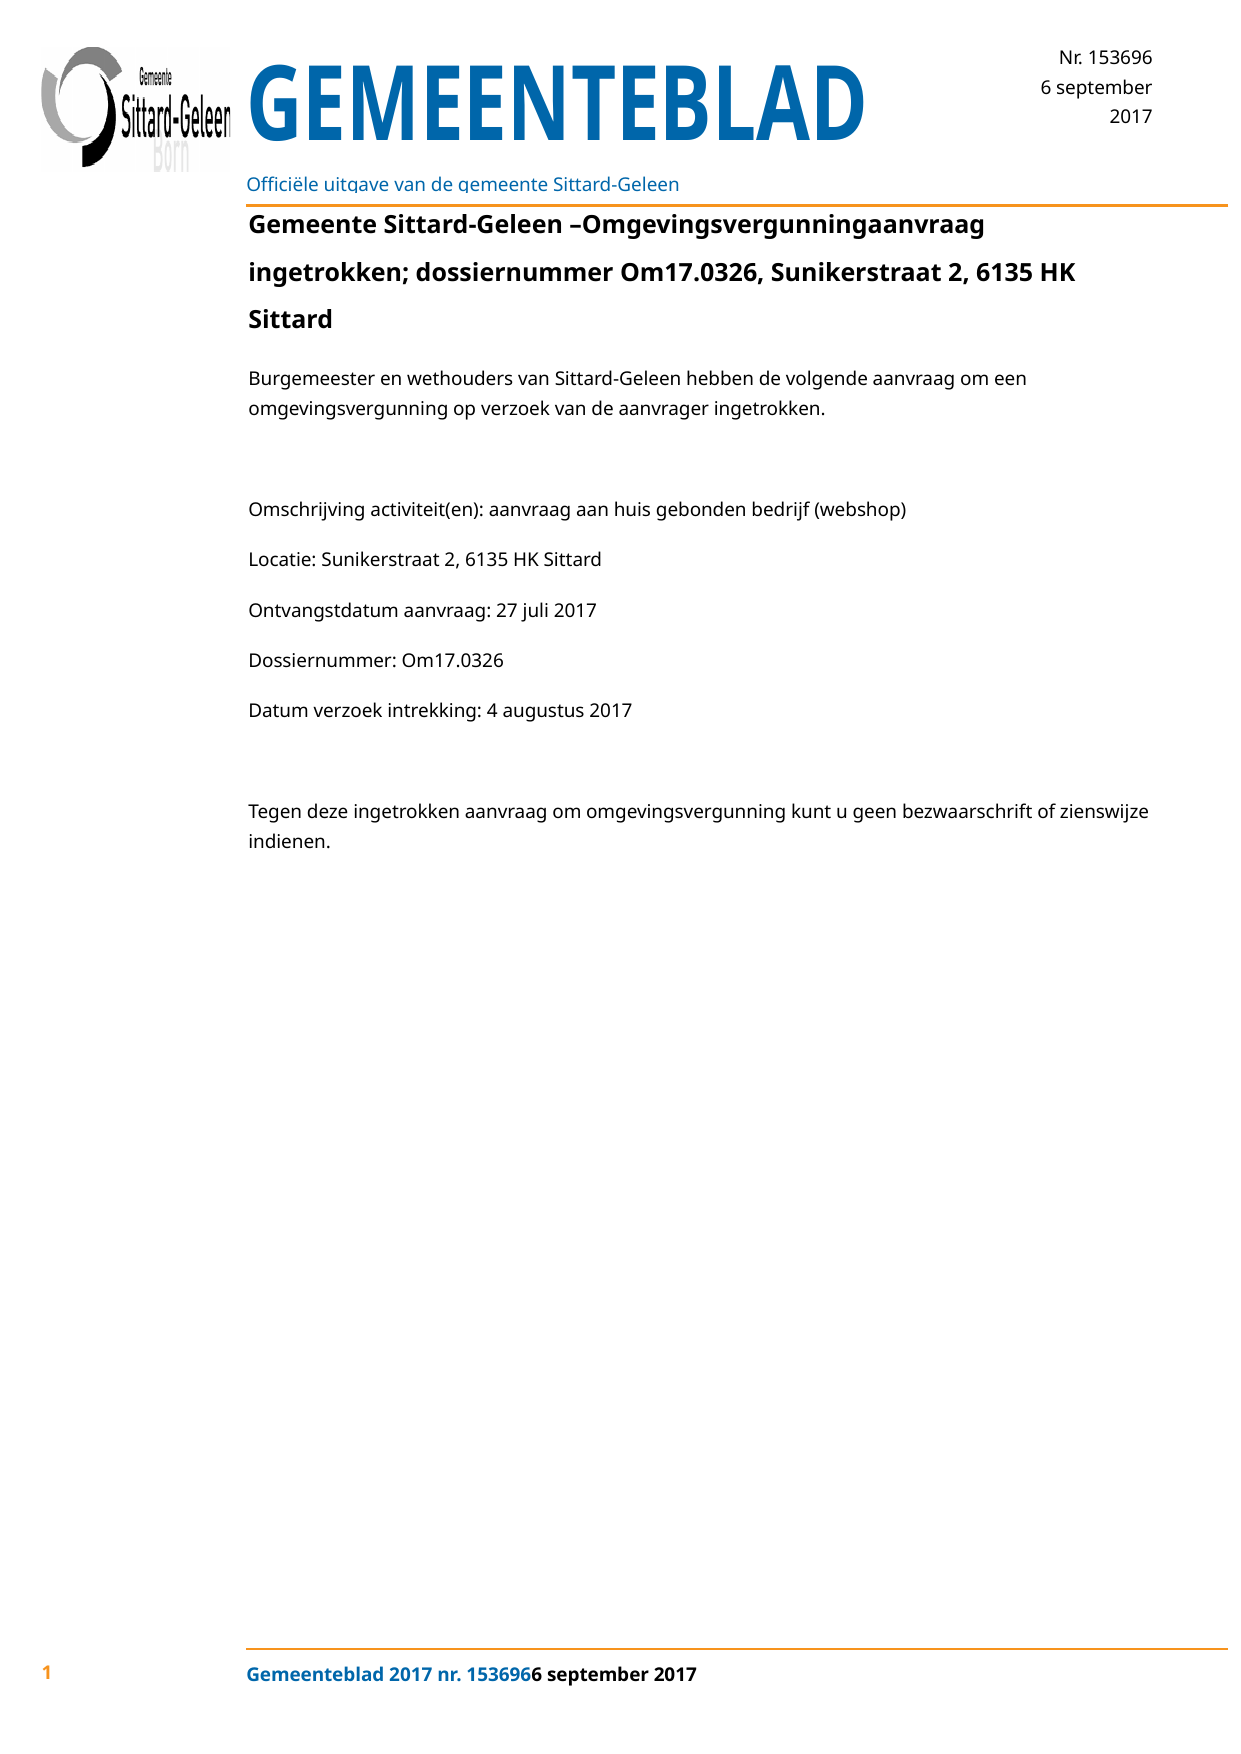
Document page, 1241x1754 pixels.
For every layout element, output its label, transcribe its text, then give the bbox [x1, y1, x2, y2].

text Gemeente Sittard-Geleen –Omgevingsvergunningaanvraag ingetrokken; dossiernummer Om17.0326, Sunikerstraat 2, 6135 HK Sittard [248, 207, 1152, 336]
text Ontvangstdatum aanvraag: 27 juli 2017 [248, 597, 1152, 622]
text Burgemeester en wethouders van Sittard-Geleen hebben de volgende aanvraag om een omgevingsvergunning op verzoek van de aanvrager ingetrokken. [248, 366, 1152, 421]
text Tegen deze ingetrokken aanvraag om omgevingsvergunning kunt u geen bezwaarschrift of zienswijze indienen. [248, 798, 1152, 854]
text Datum verzoek intrekking: 4 augustus 2017 [248, 698, 1152, 723]
text Locatie: Sunikerstraat 2, 6135 HK Sittard [248, 546, 1152, 572]
text Omschrijving activiteit(en): aanvraag aan huis gebonden bedrijf (webshop) [248, 496, 1152, 522]
picture [41, 47, 231, 172]
text Dossiernummer: Om17.0326 [248, 647, 1152, 673]
